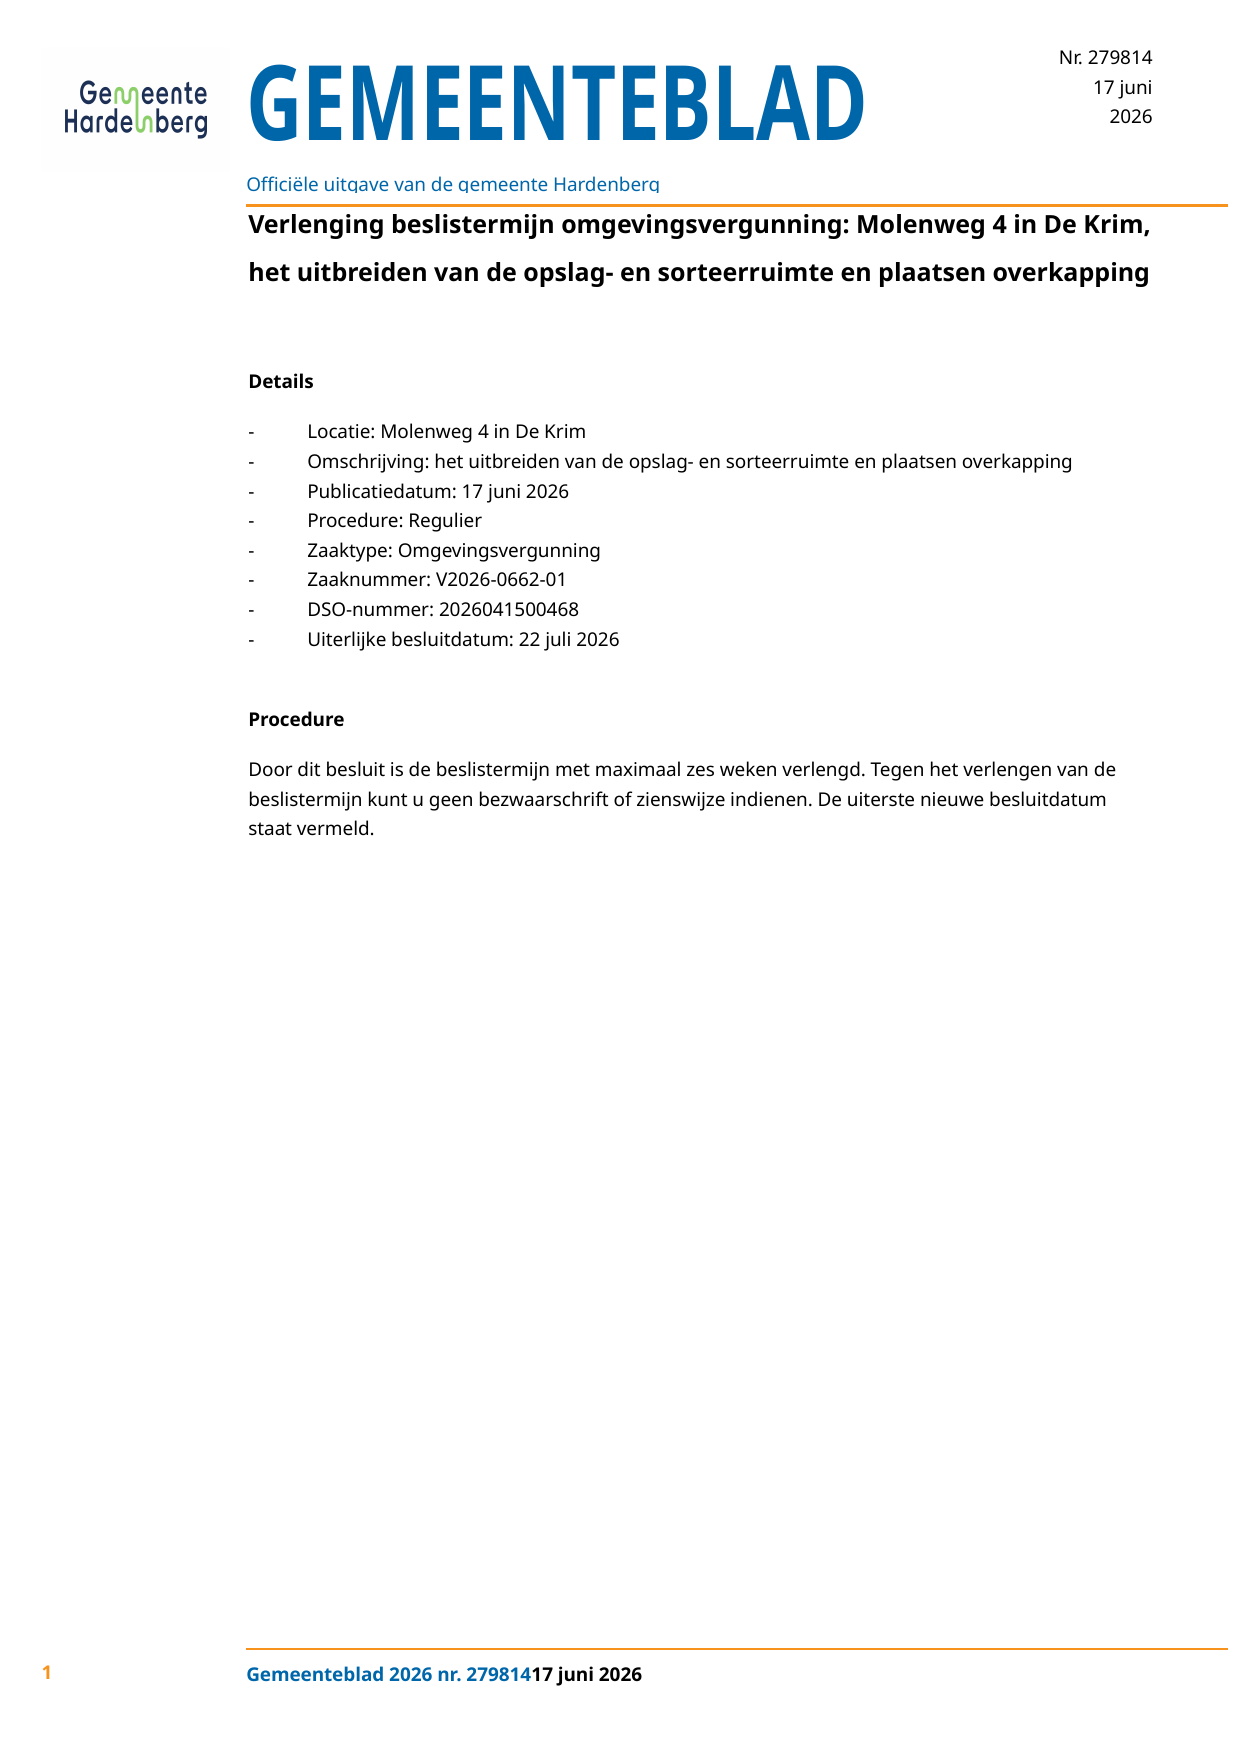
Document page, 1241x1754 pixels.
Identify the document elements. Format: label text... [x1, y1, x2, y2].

list Locatie: Molenweg 4 in De Krim [248, 419, 1152, 444]
list Procedure: Regulier [248, 507, 1152, 533]
list DSO-nummer: 2026041500468 [248, 596, 1152, 622]
text Details [248, 368, 1152, 394]
list Publicatiedatum: 17 juni 2026 [248, 478, 1152, 504]
picture [41, 47, 231, 172]
list Uiterlijke besluitdatum: 22 juli 2026 [248, 626, 1152, 652]
text Procedure [248, 706, 1152, 732]
text Door dit besluit is de beslistermijn met maximaal zes weken verlengd. Tegen het verlengen van de beslistermijn kunt u geen bezwaarschrift of zienswijze indienen. De uiterste nieuwe besluitdatum staat vermeld. [248, 756, 1152, 841]
list Zaaknummer: V2026-0662-01 [248, 567, 1152, 592]
list Zaaktype: Omgevingsvergunning [248, 537, 1152, 563]
list Omschrijving: het uitbreiden van de opslag- en sorteerruimte en plaatsen overkapping [248, 448, 1152, 474]
text Verlenging beslistermijn omgevingsvergunning: Molenweg 4 in De Krim, het uitbreiden van de opslag- en sorteerruimte en plaatsen overkapping [248, 207, 1152, 288]
